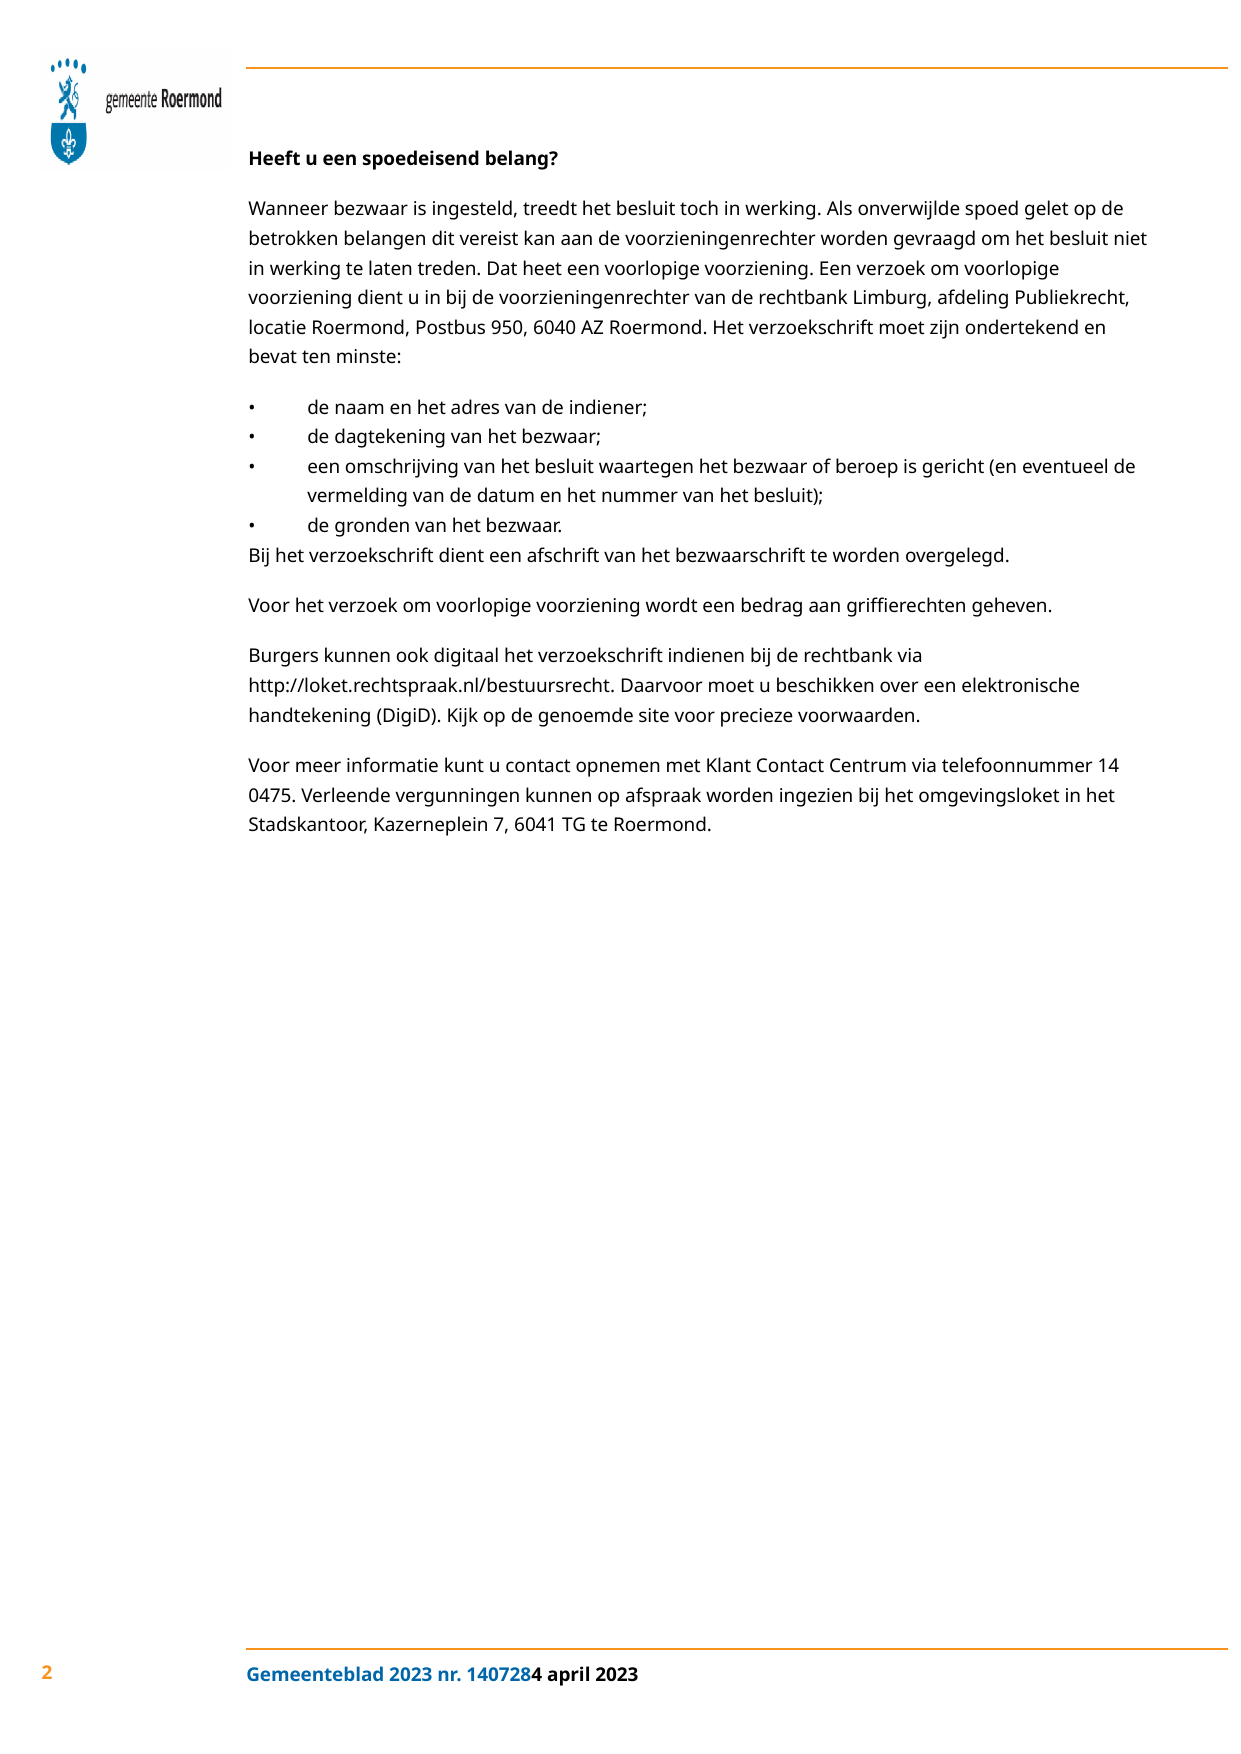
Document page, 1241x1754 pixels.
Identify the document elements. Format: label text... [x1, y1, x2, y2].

text Bij het verzoekschrift dient een afschrift van het bezwaarschrift te worden overgelegd. [248, 542, 1152, 568]
list de gronden van het bezwaar. [248, 512, 1152, 538]
list een omschrijving van het besluit waartegen het bezwaar of beroep is gericht (en eventueel de vermelding van de datum en het nummer van het besluit); [248, 453, 1152, 508]
text Heeft u een spoedeisend belang? [248, 145, 1152, 171]
text Voor meer informatie kunt u contact opnemen met Klant Contact Centrum via telefoonnummer 14 0475. Verleende vergunningen kunnen op afspraak worden ingezien bij het omgevingsloket in het Stadskantoor, Kazerneplein 7, 6041 TG te Roermond. [248, 752, 1152, 837]
list de naam en het adres van de indiener; [248, 394, 1152, 420]
text Burgers kunnen ook digitaal het verzoekschrift indienen bij de rechtbank via http://loket.rechtspraak.nl/bestuursrecht. Daarvoor moet u beschikken over een elektronische handtekening (DigiD). Kijk op de genoemde site voor precieze voorwaarden. [248, 643, 1152, 728]
text Wanneer bezwaar is ingesteld, treedt het besluit toch in werking. Als onverwijlde spoed gelet op de betrokken belangen dit vereist kan aan de voorzieningenrechter worden gevraagd om het besluit niet in werking te laten treden. Dat heet een voorlopige voorziening. Een verzoek om voorlopige voorziening dient u in bij de voorzieningenrechter van de rechtbank Limburg, afdeling Publiekrecht, locatie Roermond, Postbus 950, 6040 AZ Roermond. Het verzoekschrift moet zijn ondertekend en bevat ten minste: [248, 196, 1152, 369]
picture [41, 47, 231, 172]
text Voor het verzoek om voorlopige voorziening wordt een bedrag aan griffierechten geheven. [248, 592, 1152, 618]
list de dagtekening van het bezwaar; [248, 423, 1152, 449]
